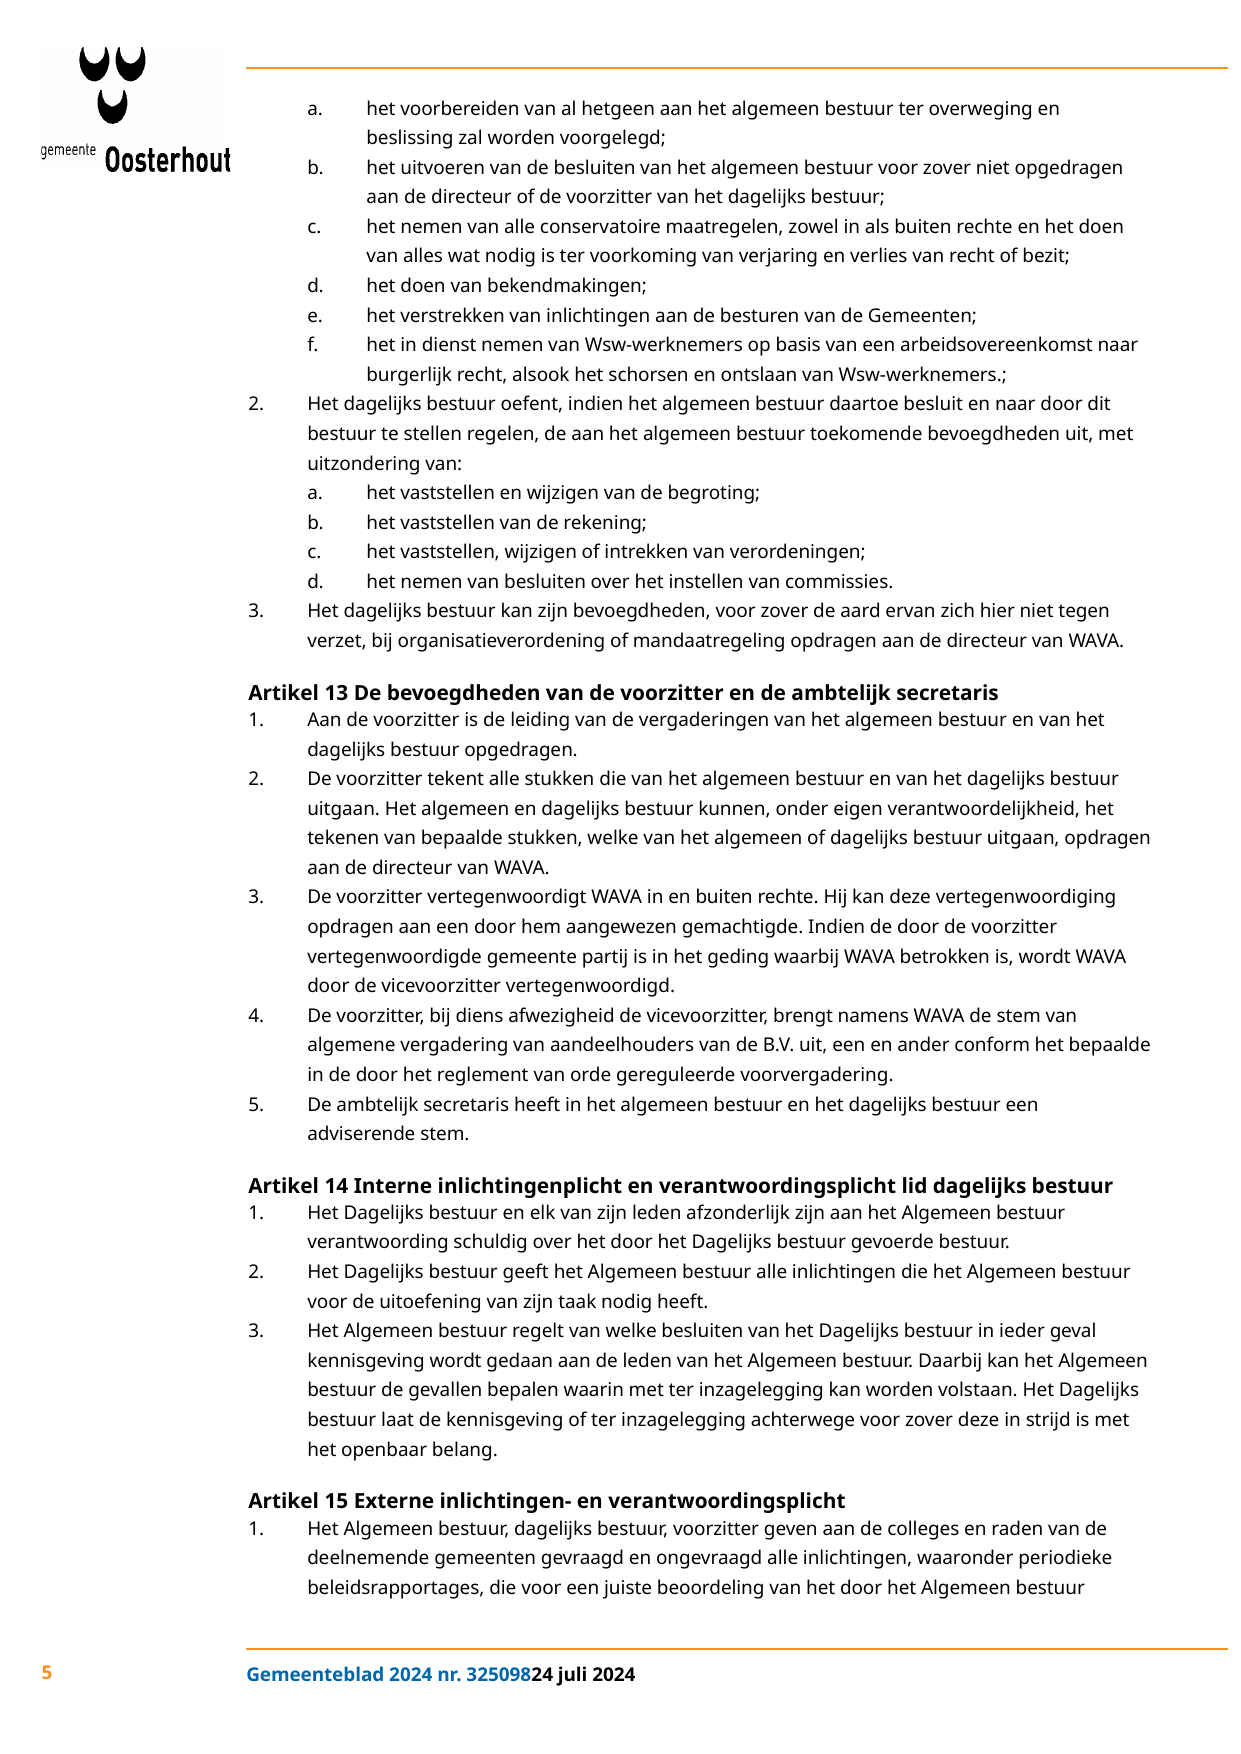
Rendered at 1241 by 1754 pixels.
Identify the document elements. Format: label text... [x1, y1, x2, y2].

list De voorzitter vertegenwoordigt WAVA in en buiten rechte. Hij kan deze vertegenwoordiging opdragen aan een door hem aangewezen gemachtigde. Indien de door de voorzitter vertegenwoordigde gemeente partij is in het geding waarbij WAVA betrokken is, wordt WAVA door de vicevoorzitter vertegenwoordigd. [248, 884, 1152, 998]
list De voorzitter, bij diens afwezigheid de vicevoorzitter, brengt namens WAVA de stem van algemene vergadering van aandeelhouders van de B.V. uit, een en ander conform het bepaalde in de door het reglement van orde gereguleerde voorvergadering. [248, 1002, 1152, 1087]
list Het dagelijks bestuur oefent, indien het algemeen bestuur daartoe besluit en naar door dit bestuur te stellen regelen, de aan het algemeen bestuur toekomende bevoegdheden uit, met uitzondering van: [248, 391, 1152, 476]
list het vaststellen, wijzigen of intrekken van verordeningen; [307, 538, 1152, 564]
picture [41, 47, 231, 172]
list het voorbereiden van al hetgeen aan het algemeen bestuur ter overweging en beslissing zal worden voorgelegd; [307, 95, 1152, 150]
list het nemen van besluiten over het instellen van commissies. [307, 568, 1152, 594]
list Het Dagelijks bestuur geeft het Algemeen bestuur alle inlichtingen die het Algemeen bestuur voor de uitoefening van zijn taak nodig heeft. [248, 1258, 1152, 1314]
list Het Algemeen bestuur regelt van welke besluiten van het Dagelijks bestuur in ieder geval kennisgeving wordt gedaan aan de leden van het Algemeen bestuur. Daarbij kan het Algemeen bestuur de gevallen bepalen waarin met ter inzagelegging kan worden volstaan. Het Dagelijks bestuur laat de kennisgeving of ter inzagelegging achterwege voor zover deze in strijd is met het openbaar belang. [248, 1317, 1152, 1462]
list Aan de voorzitter is de leiding van de vergaderingen van het algemeen bestuur en van het dagelijks bestuur opgedragen. [248, 706, 1152, 761]
list het vaststellen van de rekening; [307, 509, 1152, 535]
list het in dienst nemen van Wsw-werknemers op basis van een arbeidsovereenkomst naar burgerlijk recht, alsook het schorsen en ontslaan van Wsw-werknemers.; [307, 331, 1152, 387]
list Het Algemeen bestuur, dagelijks bestuur, voorzitter geven aan de colleges en raden van de deelnemende gemeenten gevraagd en ongevraagd alle inlichtingen, waaronder periodieke beleidsrapportages, die voor een juiste beoordeling van het door het Algemeen bestuur [248, 1515, 1152, 1599]
list het verstrekken van inlichtingen aan de besturen van de Gemeenten; [307, 302, 1152, 328]
text Artikel 14 Interne inlichtingenplicht en verantwoordingsplicht lid dagelijks bestuur [248, 1171, 1152, 1199]
text Artikel 15 Externe inlichtingen- en verantwoordingsplicht [248, 1486, 1152, 1515]
list De voorzitter tekent alle stukken die van het algemeen bestuur en van het dagelijks bestuur uitgaan. Het algemeen en dagelijks bestuur kunnen, onder eigen verantwoordelijkheid, het tekenen van bepaalde stukken, welke van het algemeen of dagelijks bestuur uitgaan, opdragen aan de directeur van WAVA. [248, 765, 1152, 880]
list het uitvoeren van de besluiten van het algemeen bestuur voor zover niet opgedragen aan de directeur of de voorzitter van het dagelijks bestuur; [307, 154, 1152, 209]
text Artikel 13 De bevoegdheden van de voorzitter en de ambtelijk secretaris [248, 678, 1152, 706]
list het vaststellen en wijzigen van de begroting; [307, 479, 1152, 505]
list Het dagelijks bestuur kan zijn bevoegdheden, voor zover de aard ervan zich hier niet tegen verzet, bij organisatieverordening of mandaatregeling opdragen aan de directeur van WAVA. [248, 598, 1152, 653]
list De ambtelijk secretaris heeft in het algemeen bestuur en het dagelijks bestuur een adviserende stem. [248, 1091, 1152, 1146]
list het nemen van alle conservatoire maatregelen, zowel in als buiten rechte en het doen van alles wat nodig is ter voorkoming van verjaring en verlies van recht of bezit; [307, 213, 1152, 268]
list Het Dagelijks bestuur en elk van zijn leden afzonderlijk zijn aan het Algemeen bestuur verantwoording schuldig over het door het Dagelijks bestuur gevoerde bestuur. [248, 1199, 1152, 1254]
list het doen van bekendmakingen; [307, 272, 1152, 298]
